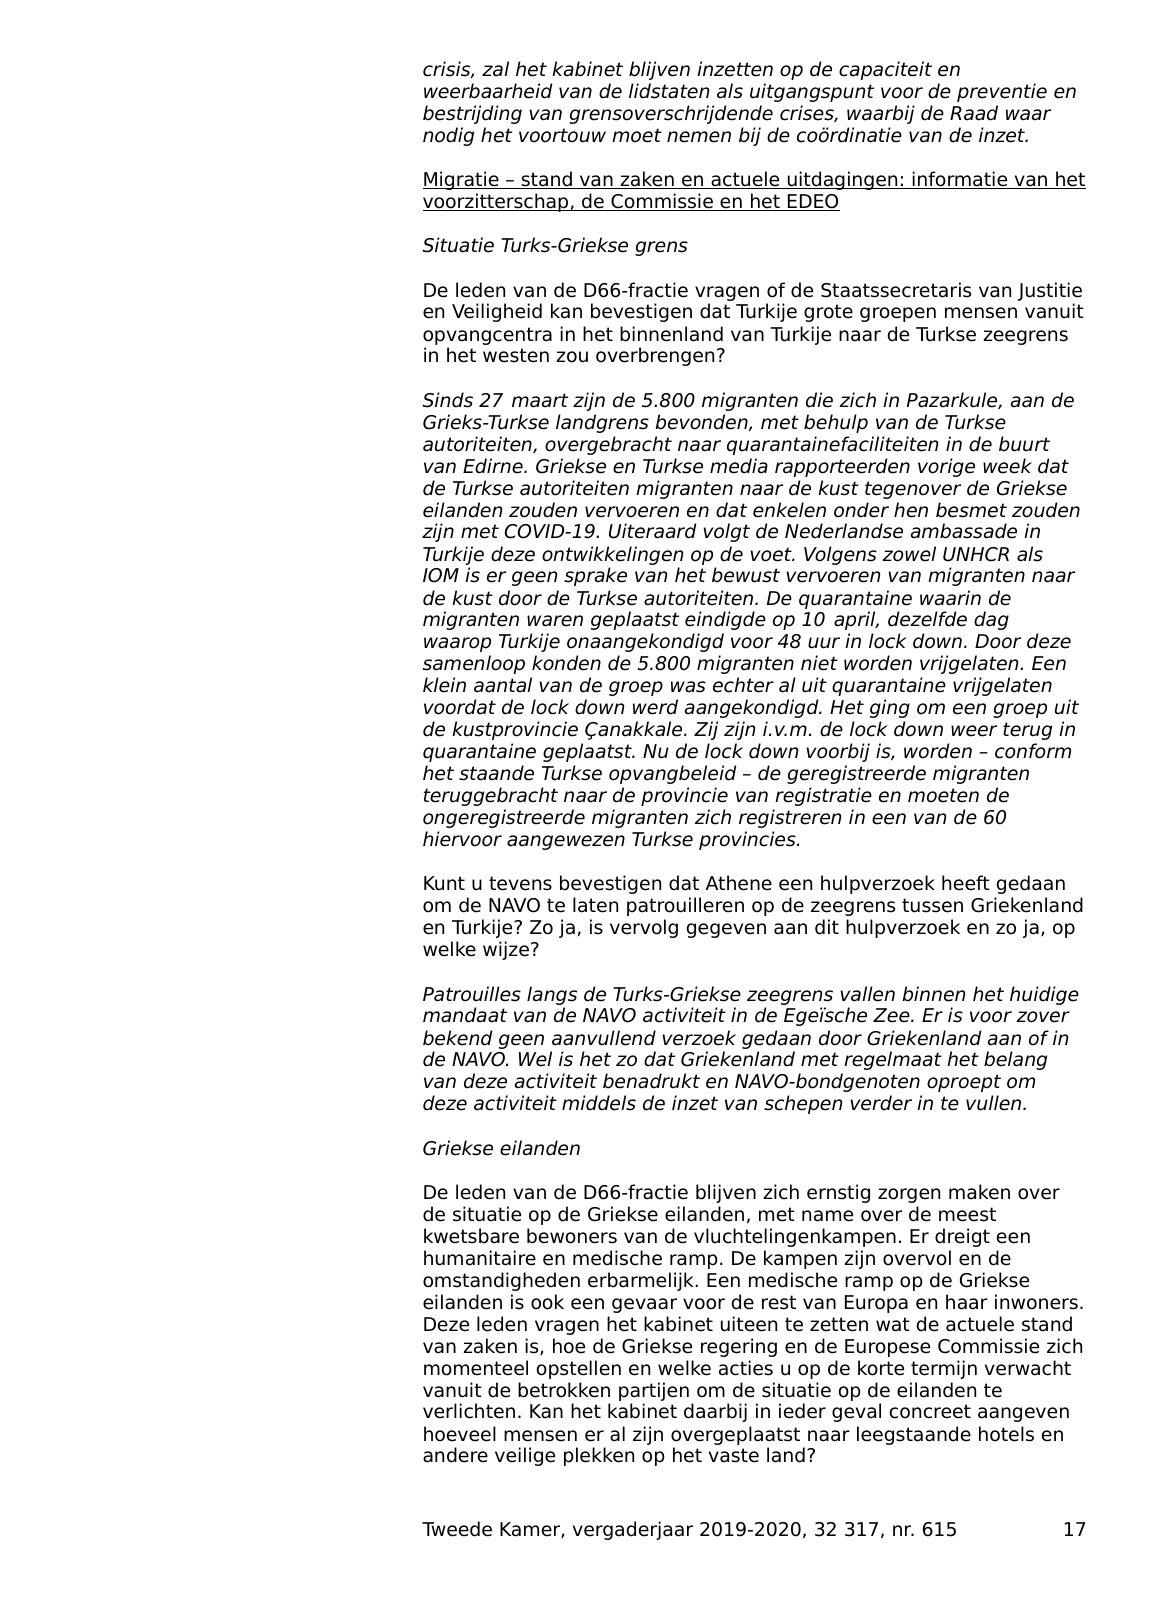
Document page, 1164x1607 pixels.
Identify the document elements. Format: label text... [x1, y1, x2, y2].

text Kunt u tevens bevestigen dat Athene een hulpverzoek heeft gedaan om de NAVO te laten patrouilleren op de zeegrens tussen Griekenland en Turkije? Zo ja, is vervolg gegeven aan dit hulpverzoek en zo ja, op welke wijze? [422, 873, 1087, 961]
subtitle Griekse eilanden [422, 1137, 1087, 1159]
text crisis, zal het kabinet blijven inzetten op de capaciteit en weerbaarheid van de lidstaten als uitgangspunt voor de preventie en bestrijding van grensoverschrijdende crises, waarbij de Raad waar nodig het voortouw moet nemen bij de coördinatie van de inzet. [422, 59, 1087, 147]
text Sinds 27 maart zijn de 5.800 migranten die zich in Pazarkule, aan de Grieks-Turkse landgrens bevonden, met behulp van de Turkse autoriteiten, overgebracht naar quarantainefaciliteiten in de buurt van Edirne. Griekse en Turkse media rapporteerden vorige week dat de Turkse autoriteiten migranten naar de kust tegenover de Griekse eilanden zouden vervoeren en dat enkelen onder hen besmet zouden zijn met COVID-19. Uiteraard volgt de Nederlandse ambassade in Turkije deze ontwikkelingen op de voet. Volgens zowel UNHCR als IOM is er geen sprake van het bewust vervoeren van migranten naar de kust door de Turkse autoriteiten. De quarantaine waarin de migranten waren geplaatst eindigde op 10 april, dezelfde dag waarop Turkije onaangekondigd voor 48 uur in lock down. Door deze samenloop konden de 5.800 migranten niet worden vrijgelaten. Een klein aantal van de groep was echter al uit quarantaine vrijgelaten voordat de lock down werd aangekondigd. Het ging om een groep uit de kustprovincie Çanakkale. Zij zijn i.v.m. de lock down weer terug in quarantaine geplaatst. Nu de lock down voorbij is, worden – conform het staande Turkse opvangbeleid – de geregistreerde migranten teruggebracht naar de provincie van registratie en moeten de ongeregistreerde migranten zich registreren in een van de 60 hiervoor aangewezen Turkse provincies. [422, 389, 1087, 851]
text De leden van de D66-fractie blijven zich ernstig zorgen maken over de situatie op de Griekse eilanden, met name over de meest kwetsbare bewoners van de vluchtelingenkampen. Er dreigt een humanitaire en medische ramp. De kampen zijn overvol en de omstandigheden erbarmelijk. Een medische ramp op de Griekse eilanden is ook een gevaar voor de rest van Europa en haar inwoners. Deze leden vragen het kabinet uiteen te zetten wat de actuele stand van zaken is, hoe de Griekse regering en de Europese Commissie zich momenteel opstellen en welke acties u op de korte termijn verwacht vanuit de betrokken partijen om de situatie op de eilanden te verlichten. Kan het kabinet daarbij in ieder geval concreet aangeven hoeveel mensen er al zijn overgeplaatst naar leegstaande hotels en andere veilige plekken op het vaste land? [422, 1182, 1087, 1467]
subtitle Situatie Turks-Griekse grens [422, 235, 1087, 257]
text De leden van de D66-fractie vragen of de Staatssecretaris van Justitie en Veiligheid kan bevestigen dat Turkije grote groepen mensen vanuit opvangcentra in het binnenland van Turkije naar de Turkse zeegrens in het westen zou overbrengen? [422, 279, 1087, 367]
text Patrouilles langs de Turks-Griekse zeegrens vallen binnen het huidige mandaat van de NAVO activiteit in de Egeïsche Zee. Er is voor zover bekend geen aanvullend verzoek gedaan door Griekenland aan of in de NAVO. Wel is het zo dat Griekenland met regelmaat het belang van deze activiteit benadrukt en NAVO-bondgenoten oproept om deze activiteit middels de inzet van schepen verder in te vullen. [422, 983, 1087, 1115]
subtitle Migratie – stand van zaken en actuele uitdagingen: informatie van het voorzitterschap, de Commissie en het EDEO [422, 169, 1087, 213]
